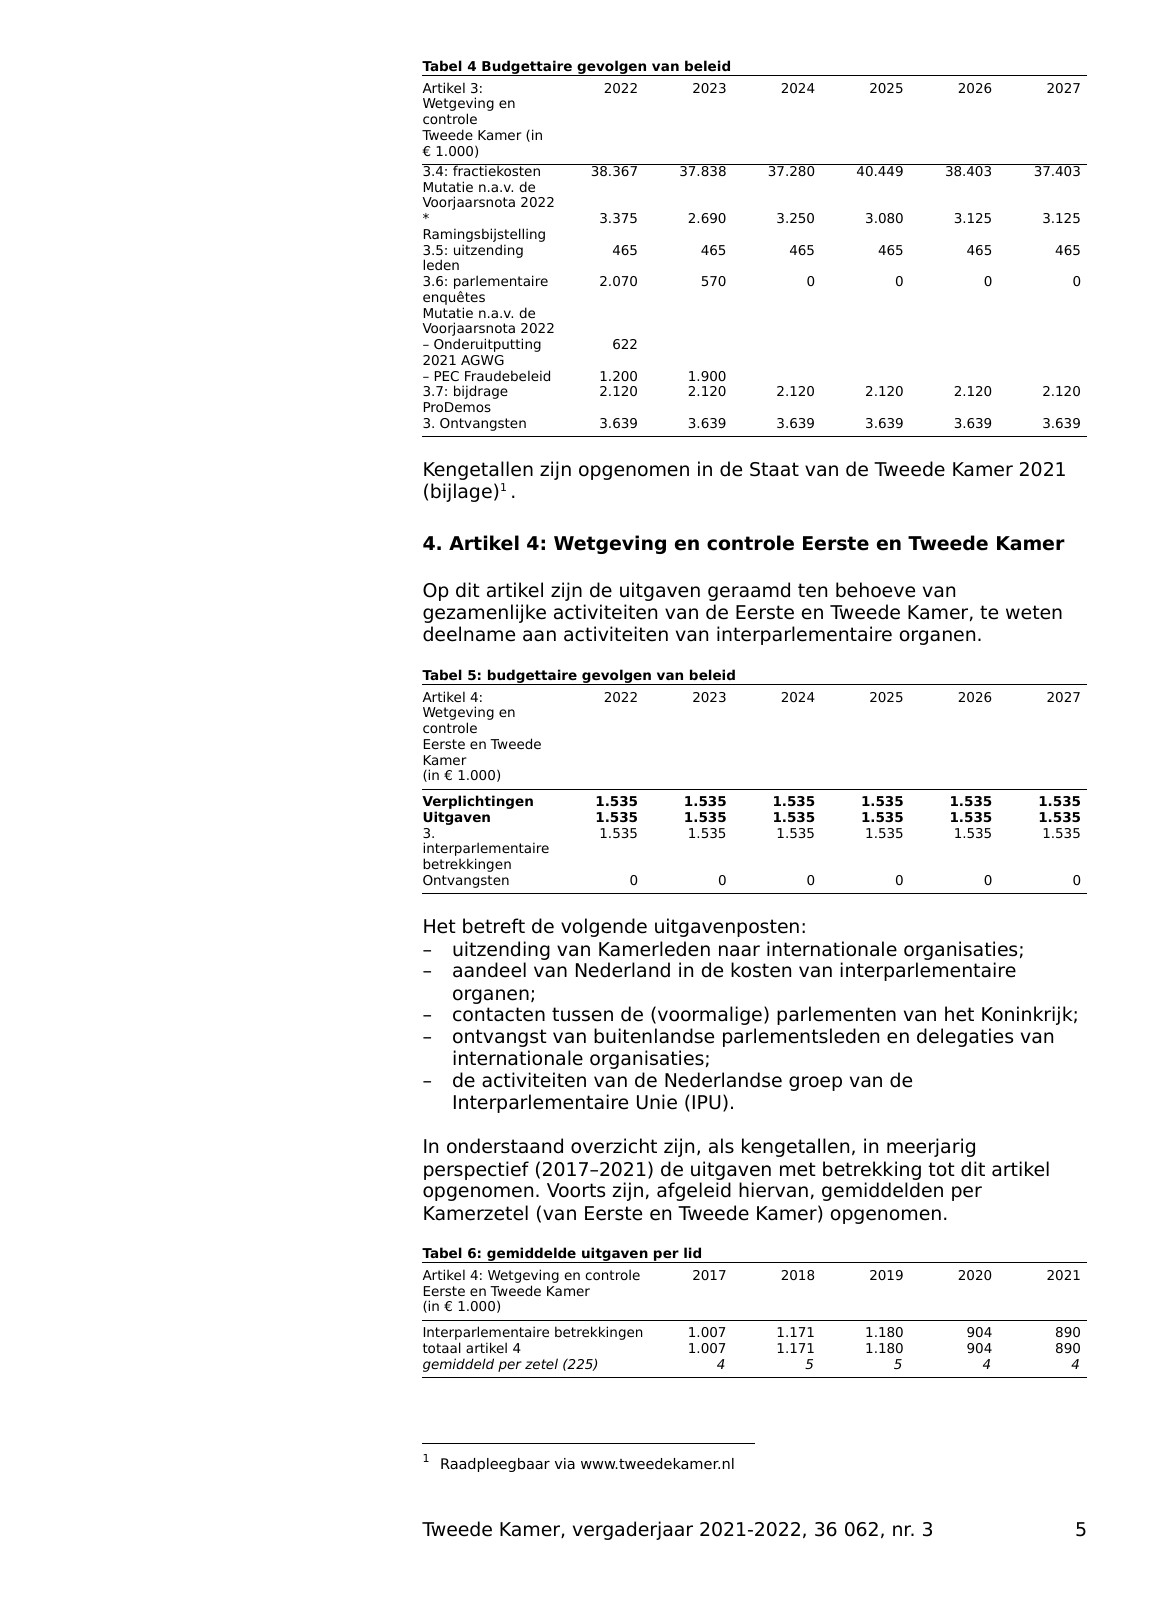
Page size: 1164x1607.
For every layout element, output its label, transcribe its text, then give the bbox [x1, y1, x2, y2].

table_cell 4 [644, 1357, 732, 1377]
table_cell 1.535 [821, 790, 909, 810]
table_cell Artikel 3: Wetgeving en controle Tweede Kamer (in € 1.000) [422, 76, 555, 164]
table_cell 3. Ontvangsten [422, 416, 555, 436]
table_cell Artikel 4: Wetgeving en controle Eerste en Tweede Kamer (in € 1.000) [422, 1263, 644, 1319]
table_cell 38.367 [555, 165, 644, 179]
text – ontvangst van buitenlandse parlementsleden en delegaties van internationale organisaties; [422, 1026, 1087, 1070]
table_cell gemiddeld per zetel (225) [422, 1357, 644, 1377]
table_cell 1.535 [910, 810, 998, 826]
table_cell 465 [555, 243, 644, 274]
table_cell 0 [821, 274, 909, 305]
table_cell 1.535 [644, 790, 732, 810]
table_cell 2.120 [555, 384, 644, 416]
table_cell 1.535 [821, 810, 909, 826]
table_cell 4 [998, 1357, 1087, 1377]
table_header Tabel 5: budgettaire gevolgen van beleid [422, 668, 1087, 684]
table_cell [644, 180, 732, 211]
table_cell 3.639 [910, 416, 998, 436]
table_cell 2019 [821, 1263, 909, 1319]
table_cell 2023 [644, 685, 732, 788]
table_cell 3.639 [555, 416, 644, 436]
table_cell 3.639 [821, 416, 909, 436]
table_cell totaal artikel 4 [422, 1341, 644, 1357]
table_cell 1.535 [998, 790, 1087, 810]
table_cell 1.007 [644, 1341, 732, 1357]
table_cell Ontvangsten [422, 873, 555, 893]
table_cell 2.120 [998, 384, 1087, 416]
table_cell 2020 [910, 1263, 998, 1319]
table_cell 465 [821, 243, 909, 274]
table_cell 1.535 [555, 826, 644, 873]
table_cell 1.535 [910, 790, 998, 810]
table_header Tabel 6: gemiddelde uitgaven per lid [422, 1246, 1087, 1262]
table_cell 1.535 [732, 810, 821, 826]
table_cell [910, 368, 998, 384]
table_cell 1.535 [998, 810, 1087, 826]
table_cell 3.639 [732, 416, 821, 436]
table_cell 3.4: fractiekosten [422, 165, 555, 179]
table_cell 3.639 [998, 416, 1087, 436]
table_cell 1.535 [644, 826, 732, 873]
table_cell 1.535 [998, 826, 1087, 873]
table_cell [821, 305, 909, 337]
table_cell [821, 337, 909, 368]
table_cell 1.007 [644, 1321, 732, 1341]
table_cell 2024 [732, 76, 821, 164]
table_cell 1.535 [732, 826, 821, 873]
text – uitzending van Kamerleden naar internationale organisaties; [422, 938, 1087, 960]
table_cell [998, 337, 1087, 368]
table_cell [732, 337, 821, 368]
table_cell 2017 [644, 1263, 732, 1319]
table_cell [821, 368, 909, 384]
table_cell – Onderuitputting 2021 AGWG [422, 337, 555, 368]
table_cell 2027 [998, 76, 1087, 164]
table_cell 1.180 [821, 1341, 909, 1357]
table_cell 0 [644, 873, 732, 893]
table_cell 2022 [555, 685, 644, 788]
table_cell 1.171 [732, 1341, 821, 1357]
table_cell 0 [998, 873, 1087, 893]
table_cell 2026 [910, 76, 998, 164]
table_cell 890 [998, 1321, 1087, 1341]
table_cell 1.171 [732, 1321, 821, 1341]
table_cell 0 [732, 873, 821, 893]
table_cell 1.535 [555, 790, 644, 810]
table_cell [910, 337, 998, 368]
table_cell 38.403 [910, 165, 998, 179]
table_cell [821, 180, 909, 211]
table_cell 0 [821, 873, 909, 893]
table_cell 2025 [821, 76, 909, 164]
table_cell 3.6: parlementaire enquêtes [422, 274, 555, 305]
text – de activiteiten van de Nederlandse groep van de Interparlementaire Unie (IPU). [422, 1070, 1087, 1114]
table_cell 570 [644, 274, 732, 305]
table_cell 3.7: bijdrage ProDemos [422, 384, 555, 416]
table_cell 1.535 [821, 826, 909, 873]
table_cell [555, 305, 644, 337]
table_cell 1.535 [555, 810, 644, 826]
table_cell Mutatie n.a.v. de Voorjaarsnota 2022 [422, 180, 555, 211]
table_cell 2021 [998, 1263, 1087, 1319]
table_cell [998, 180, 1087, 211]
table_cell 3. interparlementaire betrekkingen [422, 826, 555, 873]
table_cell Interparlementaire betrekkingen [422, 1321, 644, 1341]
table_cell 2018 [732, 1263, 821, 1319]
table_cell 2027 [998, 685, 1087, 788]
table_cell 0 [910, 873, 998, 893]
table_cell 3.250 [732, 211, 821, 242]
table_cell 2.120 [821, 384, 909, 416]
table_cell 40.449 [821, 165, 909, 179]
table_cell [732, 180, 821, 211]
subtitle 4. Artikel 4: Wetgeving en controle Eerste en Tweede Kamer [422, 533, 1087, 555]
table_cell 465 [998, 243, 1087, 274]
table_cell [910, 305, 998, 337]
table_cell Verplichtingen [422, 790, 555, 810]
text Op dit artikel zijn de uitgaven geraamd ten behoeve van gezamenlijke activiteiten van de Eerste en Tweede Kamer, te weten deelname aan activiteiten van interparlementaire organen. [422, 580, 1087, 646]
table_cell Mutatie n.a.v. de Voorjaarsnota 2022 [422, 305, 555, 337]
table_cell [732, 305, 821, 337]
table_cell 3.125 [998, 211, 1087, 242]
table_cell 2.120 [644, 384, 732, 416]
table_cell 2.120 [732, 384, 821, 416]
table_cell 465 [732, 243, 821, 274]
text In onderstaand overzicht zijn, als kengetallen, in meerjarig perspectief (2017–2021) de uitgaven met betrekking tot dit artikel opgenomen. Voorts zijn, afgeleid hiervan, gemiddelden per Kamerzetel (van Eerste en Tweede Kamer) opgenomen. [422, 1136, 1087, 1224]
table_cell 2.070 [555, 274, 644, 305]
table_cell 1.180 [821, 1321, 909, 1341]
table_cell [998, 368, 1087, 384]
table_cell 1.200 [555, 368, 644, 384]
table_cell [644, 305, 732, 337]
table_cell Artikel 4: Wetgeving en controle Eerste en Tweede Kamer (in € 1.000) [422, 685, 555, 788]
table_cell [644, 337, 732, 368]
table_cell 890 [998, 1341, 1087, 1357]
table_cell 0 [732, 274, 821, 305]
table_cell 1.535 [910, 826, 998, 873]
table_cell Uitgaven [422, 810, 555, 826]
table_cell [732, 368, 821, 384]
table_cell 1.900 [644, 368, 732, 384]
text Het betreft de volgende uitgavenposten: [422, 916, 1087, 938]
table_cell 2.120 [910, 384, 998, 416]
table_cell [910, 180, 998, 211]
table_cell 904 [910, 1341, 998, 1357]
table_cell 465 [644, 243, 732, 274]
table_cell 2022 [555, 76, 644, 164]
table_cell 0 [910, 274, 998, 305]
table_cell [555, 180, 644, 211]
table_cell 5 [732, 1357, 821, 1377]
table_cell 622 [555, 337, 644, 368]
table_cell 904 [910, 1321, 998, 1341]
table_cell 37.280 [732, 165, 821, 179]
table_cell 465 [910, 243, 998, 274]
table_cell 3.125 [910, 211, 998, 242]
text Kengetallen zijn opgenomen in de Staat van de Tweede Kamer 2021 (bijlage). [422, 459, 1087, 503]
table_cell 2.690 [644, 211, 732, 242]
text – contacten tussen de (voormalige) parlementen van het Koninkrijk; [422, 1004, 1087, 1026]
table_cell 3.5: uitzending leden [422, 243, 555, 274]
text Raadpleegbaar via www.tweedekamer.nl [422, 1452, 1087, 1474]
table_cell 1.535 [644, 810, 732, 826]
table_cell 0 [555, 873, 644, 893]
table_cell – PEC Fraudebeleid [422, 368, 555, 384]
table_cell * Ramingsbijstelling [422, 211, 555, 242]
table_cell 3.080 [821, 211, 909, 242]
table_cell 3.375 [555, 211, 644, 242]
table_cell 37.403 [998, 165, 1087, 179]
table_cell 3.639 [644, 416, 732, 436]
table_cell 2024 [732, 685, 821, 788]
table_cell 1.535 [732, 790, 821, 810]
table_cell 2025 [821, 685, 909, 788]
table_cell 4 [910, 1357, 998, 1377]
table_cell 37.838 [644, 165, 732, 179]
table_cell [998, 305, 1087, 337]
text – aandeel van Nederland in de kosten van interparlementaire organen; [422, 960, 1087, 1004]
table_cell 2023 [644, 76, 732, 164]
table_cell 0 [998, 274, 1087, 305]
table_cell 5 [821, 1357, 909, 1377]
table_header Tabel 4 Budgettaire gevolgen van beleid [422, 59, 1087, 75]
table_cell 2026 [910, 685, 998, 788]
